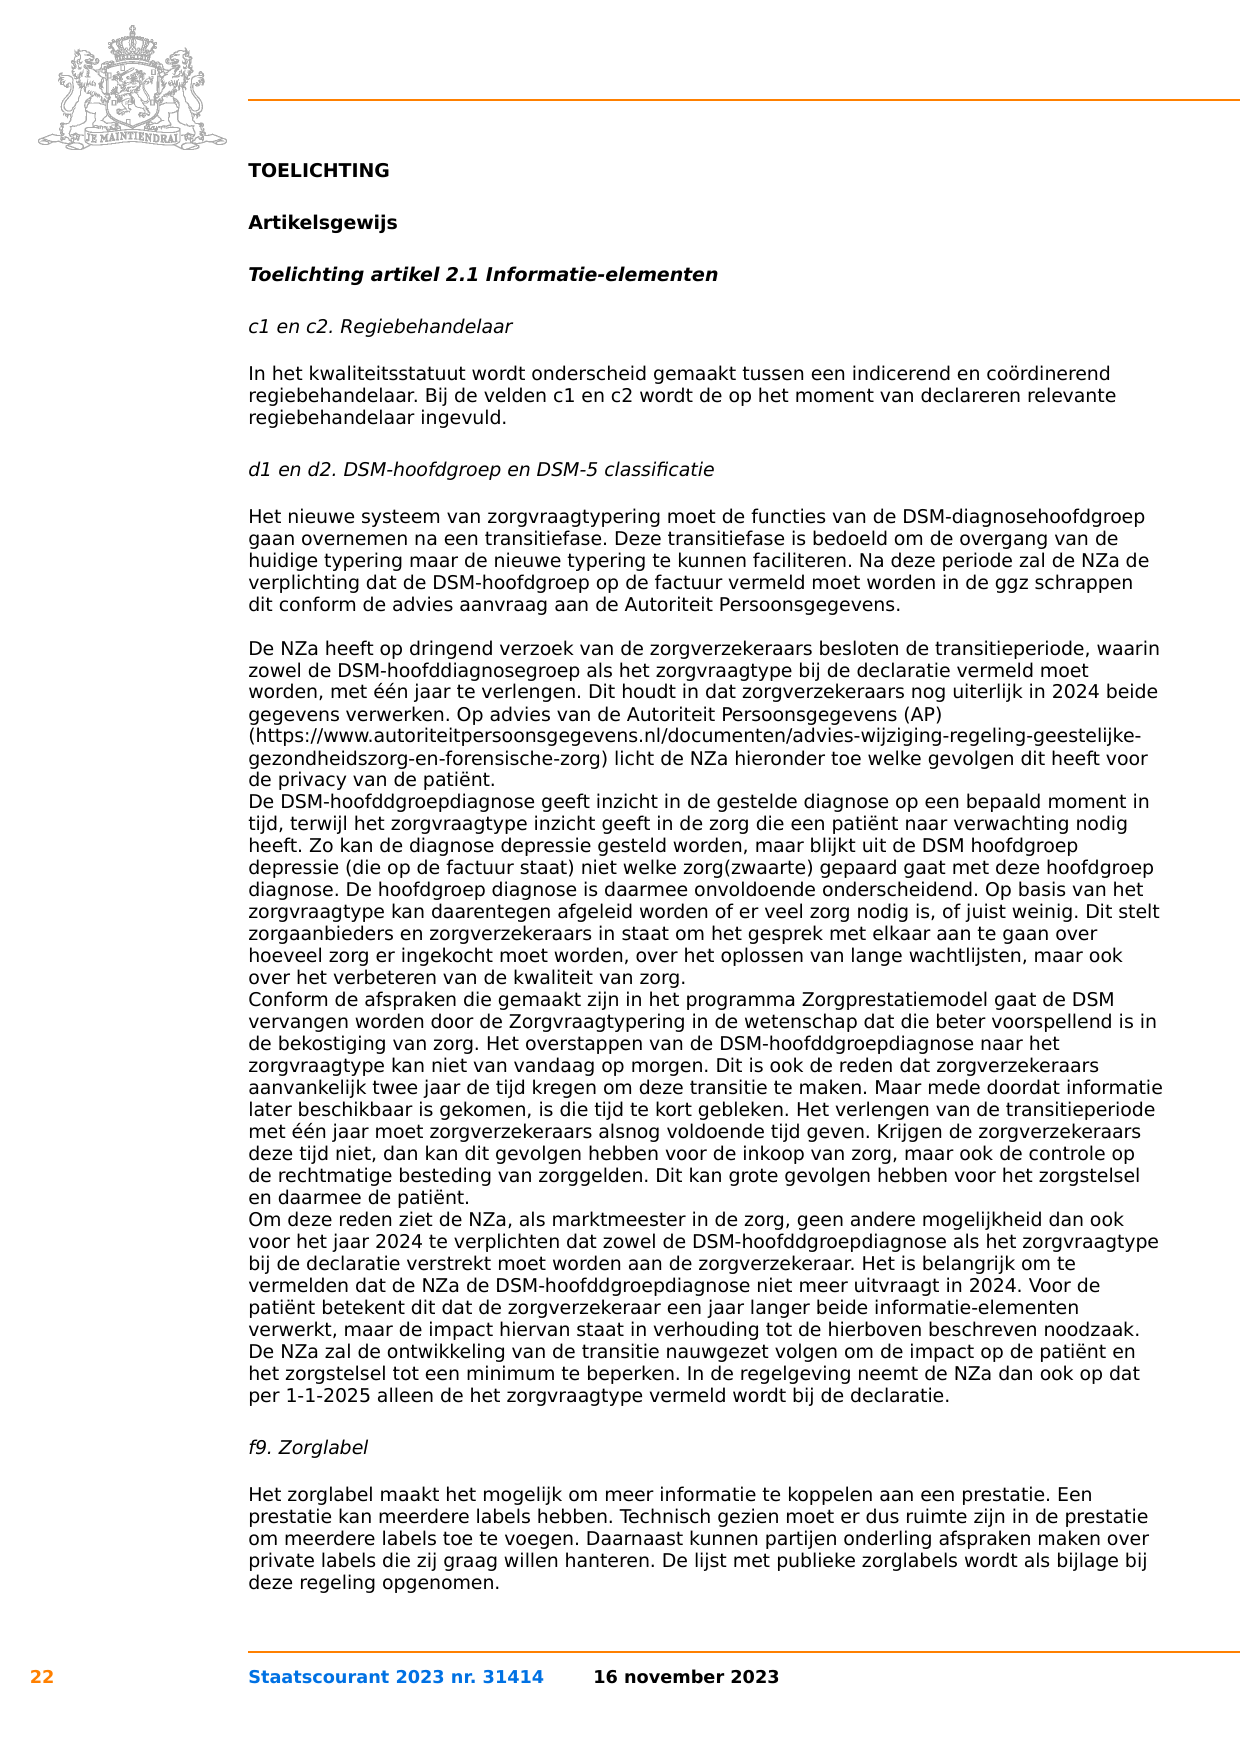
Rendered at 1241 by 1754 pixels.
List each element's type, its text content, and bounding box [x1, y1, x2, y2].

subtitle f9. Zorglabel [248, 1437, 1163, 1459]
subtitle TOELICHTING [248, 160, 1163, 182]
text Het zorglabel maakt het mogelijk om meer informatie te koppelen aan een prestatie. Een prestatie kan meerdere labels hebben. Technisch gezien moet er dus ruimte zijn in de prestatie om meerdere labels toe te voegen. Daarnaast kunnen partijen onderling afspraken maken over private labels die zij graag willen hanteren. De lijst met publieke zorglabels wordt als bijlage bij deze regeling opgenomen. [248, 1484, 1163, 1594]
subtitle Toelichting artikel 2.1 Informatie-elementen [248, 264, 1163, 286]
subtitle c1 en c2. Regiebehandelaar [248, 316, 1163, 338]
text Om deze reden ziet de NZa, als marktmeester in de zorg, geen andere mogelijkheid dan ook voor het jaar 2024 te verplichten dat zowel de DSM-hoofddgroepdiagnose als het zorgvraagtype bij de declaratie verstrekt moet worden aan de zorgverzekeraar. Het is belangrijk om te vermelden dat de NZa de DSM-hoofddgroepdiagnose niet meer uitvraagt in 2024. Voor de patiënt betekent dit dat de zorgverzekeraar een jaar langer beide informatie-elementen verwerkt, maar de impact hiervan staat in verhouding tot de hierboven beschreven noodzaak. De NZa zal de ontwikkeling van de transitie nauwgezet volgen om de impact op de patiënt en het zorgstelsel tot een minimum te beperken. In de regelgeving neemt de NZa dan ook op dat per 1-1-2025 alleen de het zorgvraagtype vermeld wordt bij de declaratie. [248, 1209, 1163, 1407]
text Conform de afspraken die gemaakt zijn in het programma Zorgprestatiemodel gaat de DSM vervangen worden door de Zorgvraagtypering in de wetenschap dat die beter voorspellend is in de bekostiging van zorg. Het overstappen van de DSM-hoofddgroepdiagnose naar het zorgvraagtype kan niet van vandaag op morgen. Dit is ook de reden dat zorgverzekeraars aanvankelijk twee jaar de tijd kregen om deze transitie te maken. Maar mede doordat informatie later beschikbaar is gekomen, is die tijd te kort gebleken. Het verlengen van de transitieperiode met één jaar moet zorgverzekeraars alsnog voldoende tijd geven. Krijgen de zorgverzekeraars deze tijd niet, dan kan dit gevolgen hebben voor de inkoop van zorg, maar ook de controle op de rechtmatige besteding van zorggelden. Dit kan grote gevolgen hebben voor het zorgstelsel en daarmee de patiënt. [248, 989, 1163, 1209]
text In het kwaliteitsstatuut wordt onderscheid gemaakt tussen een indicerend en coördinerend regiebehandelaar. Bij de velden c1 en c2 wordt de op het moment van declareren relevante regiebehandelaar ingevuld. [248, 363, 1163, 429]
text Het nieuwe systeem van zorgvraagtypering moet de functies van de DSM-diagnosehoofdgroep gaan overnemen na een transitiefase. Deze transitiefase is bedoeld om de overgang van de huidige typering maar de nieuwe typering te kunnen faciliteren. Na deze periode zal de NZa de verplichting dat de DSM-hoofdgroep op de factuur vermeld moet worden in de ggz schrappen dit conform de advies aanvraag aan de Autoriteit Persoonsgegevens. [248, 506, 1163, 616]
subtitle Artikelsgewijs [248, 212, 1163, 234]
subtitle d1 en d2. DSM-hoofdgroep en DSM-5 classificatie [248, 459, 1163, 481]
text De DSM-hoofddgroepdiagnose geeft inzicht in de gestelde diagnose op een bepaald moment in tijd, terwijl het zorgvraagtype inzicht geeft in de zorg die een patiënt naar verwachting nodig heeft. Zo kan de diagnose depressie gesteld worden, maar blijkt uit de DSM hoofdgroep depressie (die op de factuur staat) niet welke zorg(zwaarte) gepaard gaat met deze hoofdgroep diagnose. De hoofdgroep diagnose is daarmee onvoldoende onderscheidend. Op basis van het zorgvraagtype kan daarentegen afgeleid worden of er veel zorg nodig is, of juist weinig. Dit stelt zorgaanbieders en zorgverzekeraars in staat om het gesprek met elkaar aan te gaan over hoeveel zorg er ingekocht moet worden, over het oplossen van lange wachtlijsten, maar ook over het verbeteren van de kwaliteit van zorg. [248, 791, 1163, 989]
text De NZa heeft op dringend verzoek van de zorgverzekeraars besloten de transitieperiode, waarin zowel de DSM-hoofddiagnosegroep als het zorgvraagtype bij de declaratie vermeld moet worden, met één jaar te verlengen. Dit houdt in dat zorgverzekeraars nog uiterlijk in 2024 beide gegevens verwerken. Op advies van de Autoriteit Persoonsgegevens (AP) (https://www.autoriteitpersoonsgegevens.nl/documenten/advies-wijziging-regeling-geestelijke-gezondheidszorg-en-forensische-zorg) licht de NZa hieronder toe welke gevolgen dit heeft voor de privacy van de patiënt. [248, 637, 1163, 791]
picture [38, 25, 227, 150]
